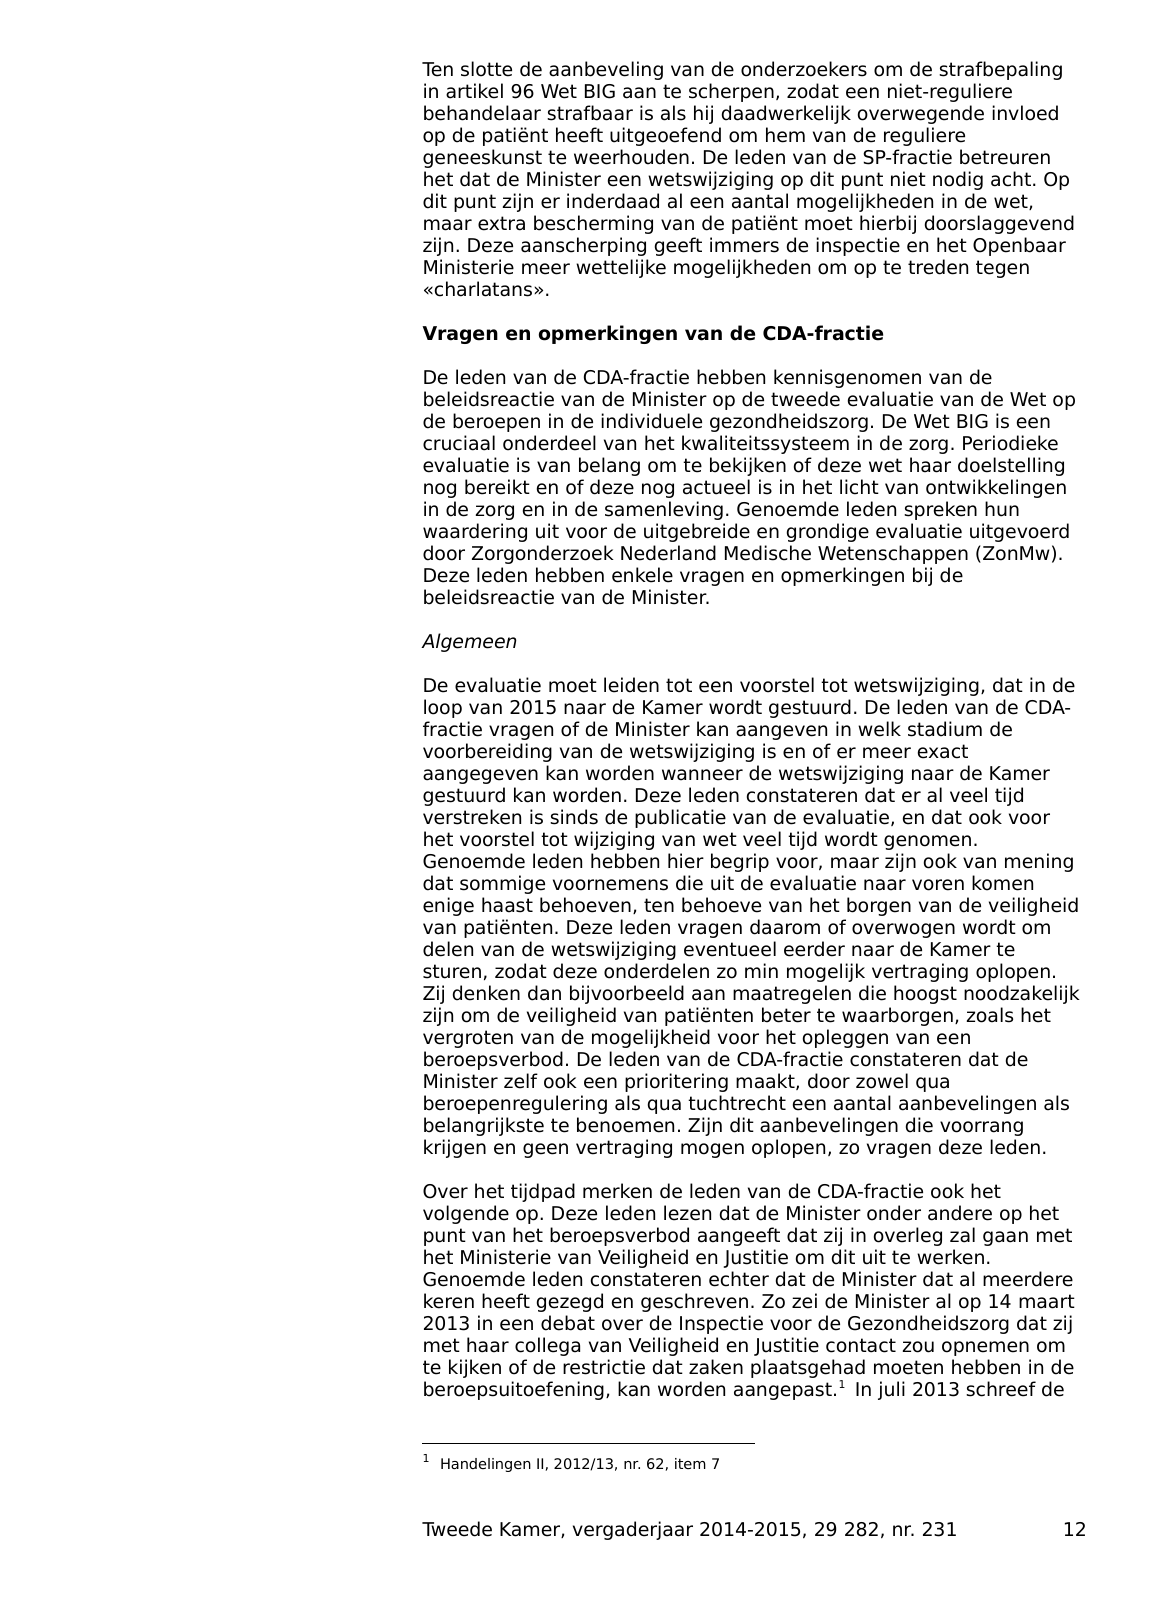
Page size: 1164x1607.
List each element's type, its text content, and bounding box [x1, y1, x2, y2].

text De evaluatie moet leiden tot een voorstel tot wetswijziging, dat in de loop van 2015 naar de Kamer wordt gestuurd. De leden van de CDA-fractie vragen of de Minister kan aangeven in welk stadium de voorbereiding van de wetswijziging is en of er meer exact aangegeven kan worden wanneer de wetswijziging naar de Kamer gestuurd kan worden. Deze leden constateren dat er al veel tijd verstreken is sinds de publicatie van de evaluatie, en dat ook voor het voorstel tot wijziging van wet veel tijd wordt genomen. Genoemde leden hebben hier begrip voor, maar zijn ook van mening dat sommige voornemens die uit de evaluatie naar voren komen enige haast behoeven, ten behoeve van het borgen van de veiligheid van patiënten. Deze leden vragen daarom of overwogen wordt om delen van de wetswijziging eventueel eerder naar de Kamer te sturen, zodat deze onderdelen zo min mogelijk vertraging oplopen. Zij denken dan bijvoorbeeld aan maatregelen die hoogst noodzakelijk zijn om de veiligheid van patiënten beter te waarborgen, zoals het vergroten van de mogelijkheid voor het opleggen van een beroepsverbod. De leden van de CDA-fractie constateren dat de Minister zelf ook een prioritering maakt, door zowel qua beroepenregulering als qua tuchtrecht een aantal aanbevelingen als belangrijkste te benoemen. Zijn dit aanbevelingen die voorrang krijgen en geen vertraging mogen oplopen, zo vragen deze leden. [422, 675, 1087, 1159]
text Over het tijdpad merken de leden van de CDA-fractie ook het volgende op. Deze leden lezen dat de Minister onder andere op het punt van het beroepsverbod aangeeft dat zij in overleg zal gaan met het Ministerie van Veiligheid en Justitie om dit uit te werken. Genoemde leden constateren echter dat de Minister dat al meerdere keren heeft gezegd en geschreven. Zo zei de Minister al op 14 maart 2013 in een debat over de Inspectie voor de Gezondheidszorg dat zij met haar collega van Veiligheid en Justitie contact zou opnemen om te kijken of de restrictie dat zaken plaatsgehad moeten hebben in de beroepsuitoefening, kan worden aangepast. In juli 2013 schreef de [422, 1181, 1087, 1401]
text Handelingen II, 2012/13, nr. 62, item 7 [422, 1452, 1087, 1474]
text De leden van de CDA-fractie hebben kennisgenomen van de beleidsreactie van de Minister op de tweede evaluatie van de Wet op de beroepen in de individuele gezondheidszorg. De Wet BIG is een cruciaal onderdeel van het kwaliteitssysteem in de zorg. Periodieke evaluatie is van belang om te bekijken of deze wet haar doelstelling nog bereikt en of deze nog actueel is in het licht van ontwikkelingen in de zorg en in de samenleving. Genoemde leden spreken hun waardering uit voor de uitgebreide en grondige evaluatie uitgevoerd door Zorgonderzoek Nederland Medische Wetenschappen (ZonMw). Deze leden hebben enkele vragen en opmerkingen bij de beleidsreactie van de Minister. [422, 367, 1087, 609]
subtitle Algemeen [422, 631, 1087, 653]
subtitle Vragen en opmerkingen van de CDA-fractie [422, 323, 1087, 345]
text Ten slotte de aanbeveling van de onderzoekers om de strafbepaling in artikel 96 Wet BIG aan te scherpen, zodat een niet-reguliere behandelaar strafbaar is als hij daadwerkelijk overwegende invloed op de patiënt heeft uitgeoefend om hem van de reguliere geneeskunst te weerhouden. De leden van de SP-fractie betreuren het dat de Minister een wetswijziging op dit punt niet nodig acht. Op dit punt zijn er inderdaad al een aantal mogelijkheden in de wet, maar extra bescherming van de patiënt moet hierbij doorslaggevend zijn. Deze aanscherping geeft immers de inspectie en het Openbaar Ministerie meer wettelijke mogelijkheden om op te treden tegen «charlatans». [422, 59, 1087, 301]
